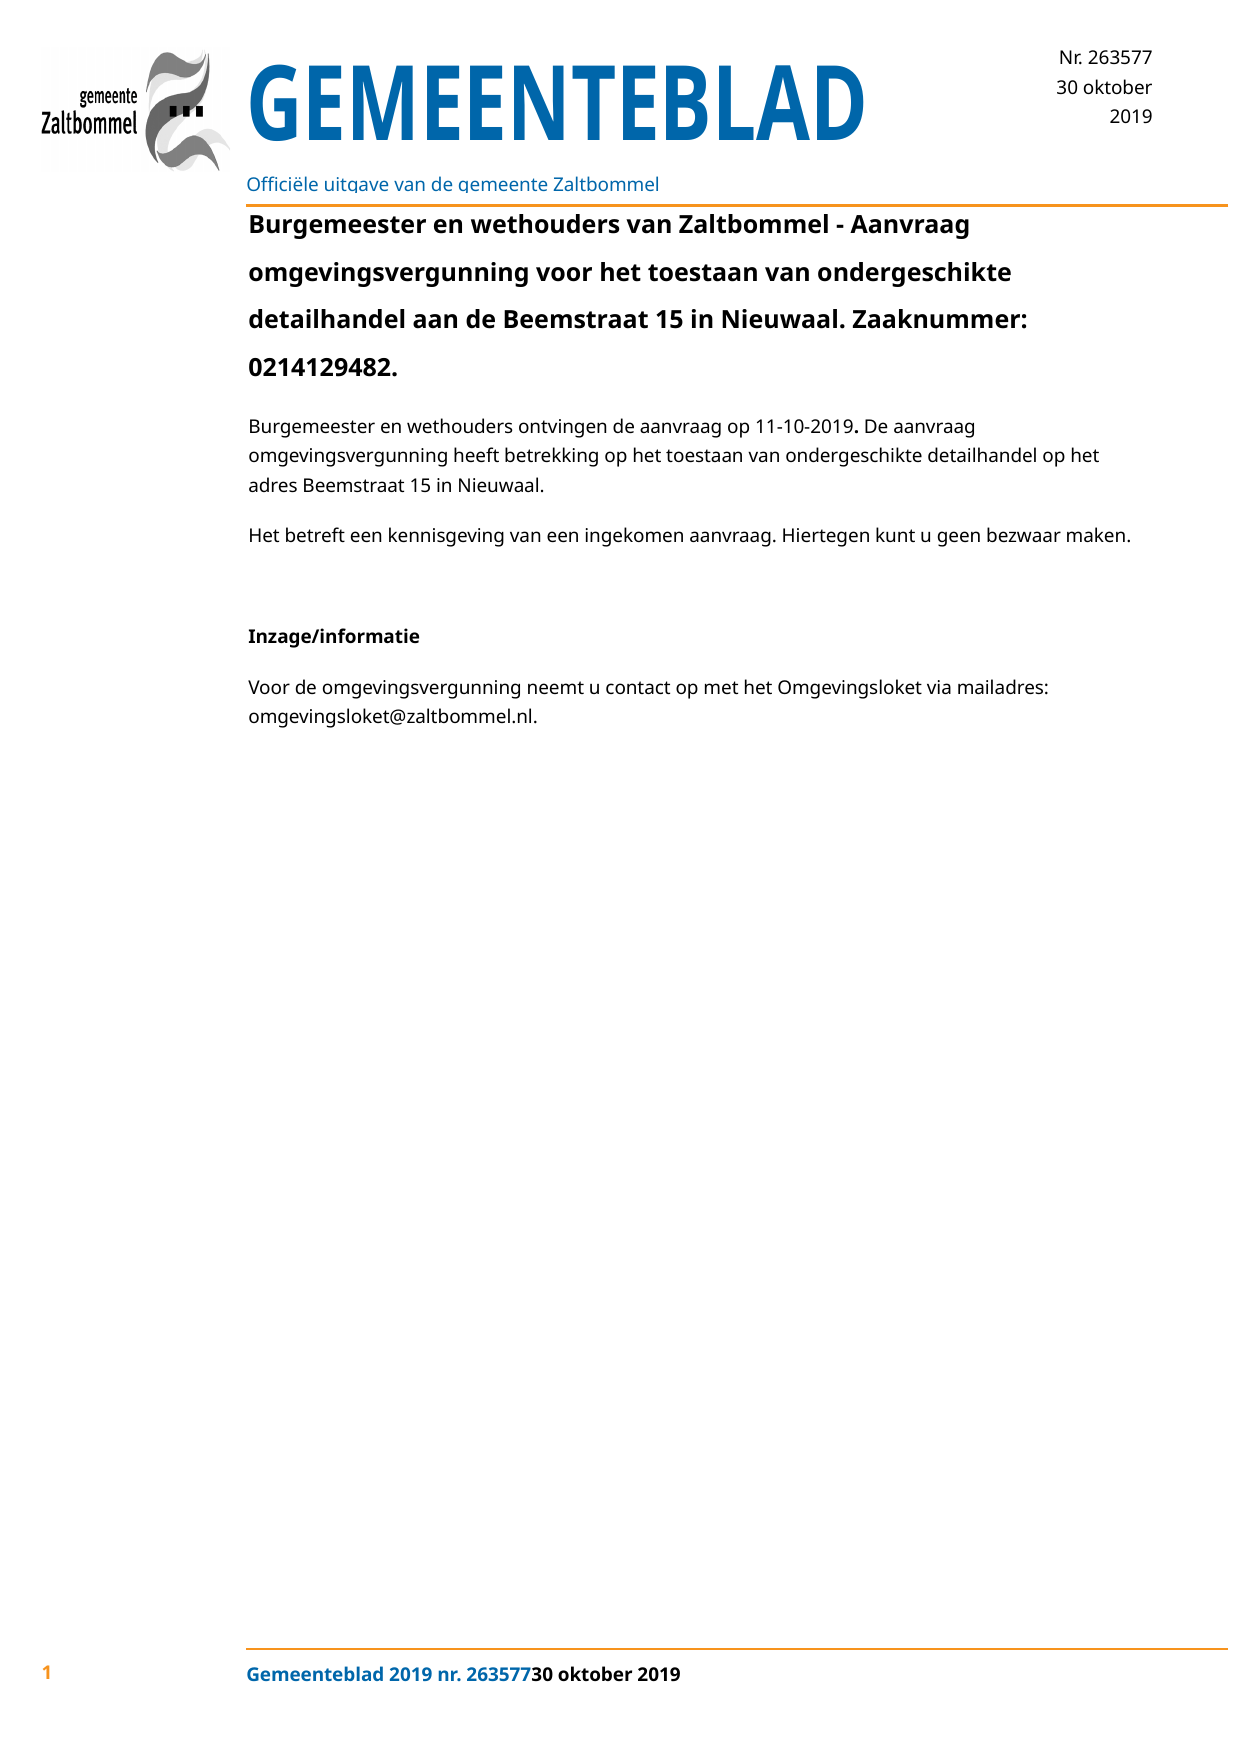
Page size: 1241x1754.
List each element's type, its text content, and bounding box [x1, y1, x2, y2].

text Voor de omgevingsvergunning neemt u contact op met het Omgevingsloket via mailadres: omgevingsloket@zaltbommel.nl. [248, 674, 1152, 729]
text Inzage/informatie [248, 623, 1152, 649]
text Burgemeester en wethouders van Zaltbommel - Aanvraag omgevingsvergunning voor het toestaan van ondergeschikte detailhandel aan de Beemstraat 15 in Nieuwaal. Zaaknummer: 0214129482. [248, 207, 1152, 384]
text Het betreft een kennisgeving van een ingekomen aanvraag. Hiertegen kunt u geen bezwaar maken. [248, 523, 1152, 548]
picture [41, 47, 231, 172]
text Burgemeester en wethouders ontvingen de aanvraag op 11-10-2019. De aanvraag omgevingsvergunning heeft betrekking op het toestaan van ondergeschikte detailhandel op het adres Beemstraat 15 in Nieuwaal. [248, 413, 1152, 498]
